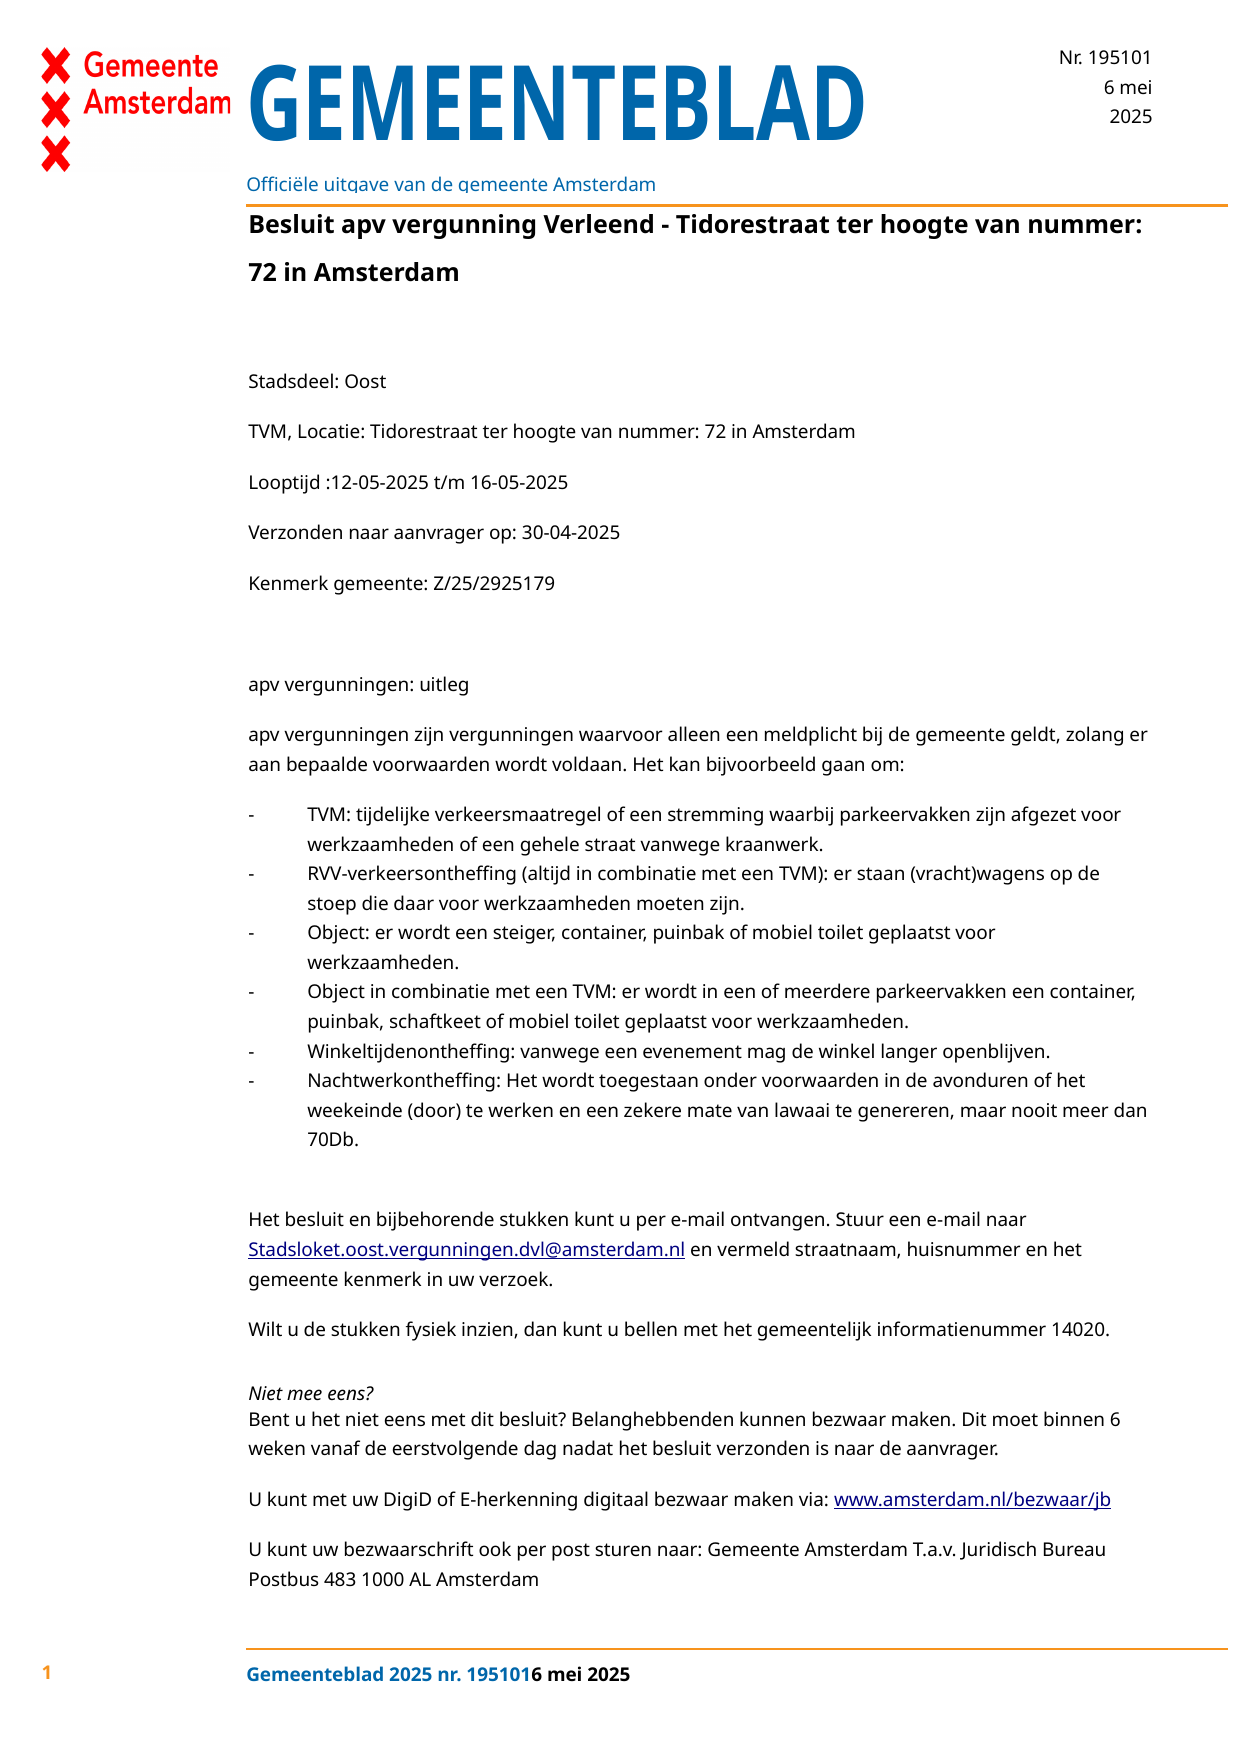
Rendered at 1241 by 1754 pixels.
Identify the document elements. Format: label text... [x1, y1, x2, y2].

picture [41, 47, 231, 172]
text Wilt u de stukken fysiek inzien, dan kunt u bellen met het gemeentelijk informatienummer 14020. [248, 1316, 1152, 1342]
text Het besluit en bijbehorende stukken kunt u per e-mail ontvangen. Stuur een e-mail naar Stadsloket.oost.vergunningen.dvl@amsterdam.nl en vermeld straatnaam, huisnummer en het gemeente kenmerk in uw verzoek. [248, 1207, 1152, 1292]
text apv vergunningen zijn vergunningen waarvoor alleen een meldplicht bij de gemeente geldt, zolang er aan bepaalde voorwaarden wordt voldaan. Het kan bijvoorbeeld gaan om: [248, 721, 1152, 777]
list TVM: tijdelijke verkeersmaatregel of een stremming waarbij parkeervakken zijn afgezet voor werkzaamheden of een gehele straat vanwege kraanwerk. [248, 801, 1152, 857]
list Winkeltijdenontheffing: vanwege een evenement mag de winkel langer openblijven. [248, 1038, 1152, 1064]
list Nachtwerkontheffing: Het wordt toegestaan onder voorwaarden in de avonduren of het weekeinde (door) te werken en een zekere mate van lawaai te genereren, maar nooit meer dan 70Db. [248, 1067, 1152, 1152]
text Kenmerk gemeente: Z/25/2925179 [248, 570, 1152, 596]
list Object in combinatie met een TVM: er wordt in een of meerdere parkeervakken een container, puinbak, schaftkeet of mobiel toilet geplaatst voor werkzaamheden. [248, 979, 1152, 1034]
text Stadsdeel: Oost [248, 368, 1152, 394]
text Looptijd :12-05-2025 t/m 16-05-2025 [248, 469, 1152, 495]
text TVM, Locatie: Tidorestraat ter hoogte van nummer: 72 in Amsterdam [248, 419, 1152, 444]
list RVV-verkeersontheffing (altijd in combinatie met een TVM): er staan (vracht)wagens op de stoep die daar voor werkzaamheden moeten zijn. [248, 860, 1152, 916]
text apv vergunningen: uitleg [248, 671, 1152, 697]
text Niet mee eens? [248, 1380, 1152, 1406]
text U kunt uw bezwaarschrift ook per post sturen naar: Gemeente Amsterdam T.a.v. Juridisch Bureau Postbus 483 1000 AL Amsterdam [248, 1536, 1152, 1592]
text Bent u het niet eens met dit besluit? Belanghebbenden kunnen bezwaar maken. Dit moet binnen 6 weken vanaf de eerstvolgende dag nadat het besluit verzonden is naar de aanvrager. [248, 1406, 1152, 1461]
list Object: er wordt een steiger, container, puinbak of mobiel toilet geplaatst voor werkzaamheden. [248, 919, 1152, 975]
text Verzonden naar aanvrager op: 30-04-2025 [248, 519, 1152, 545]
text Besluit apv vergunning Verleend - Tidorestraat ter hoogte van nummer: 72 in Amsterdam [248, 207, 1152, 288]
text U kunt met uw DigiD of E-herkenning digitaal bezwaar maken via: www.amsterdam.nl/bezwaar/jb [248, 1486, 1152, 1512]
